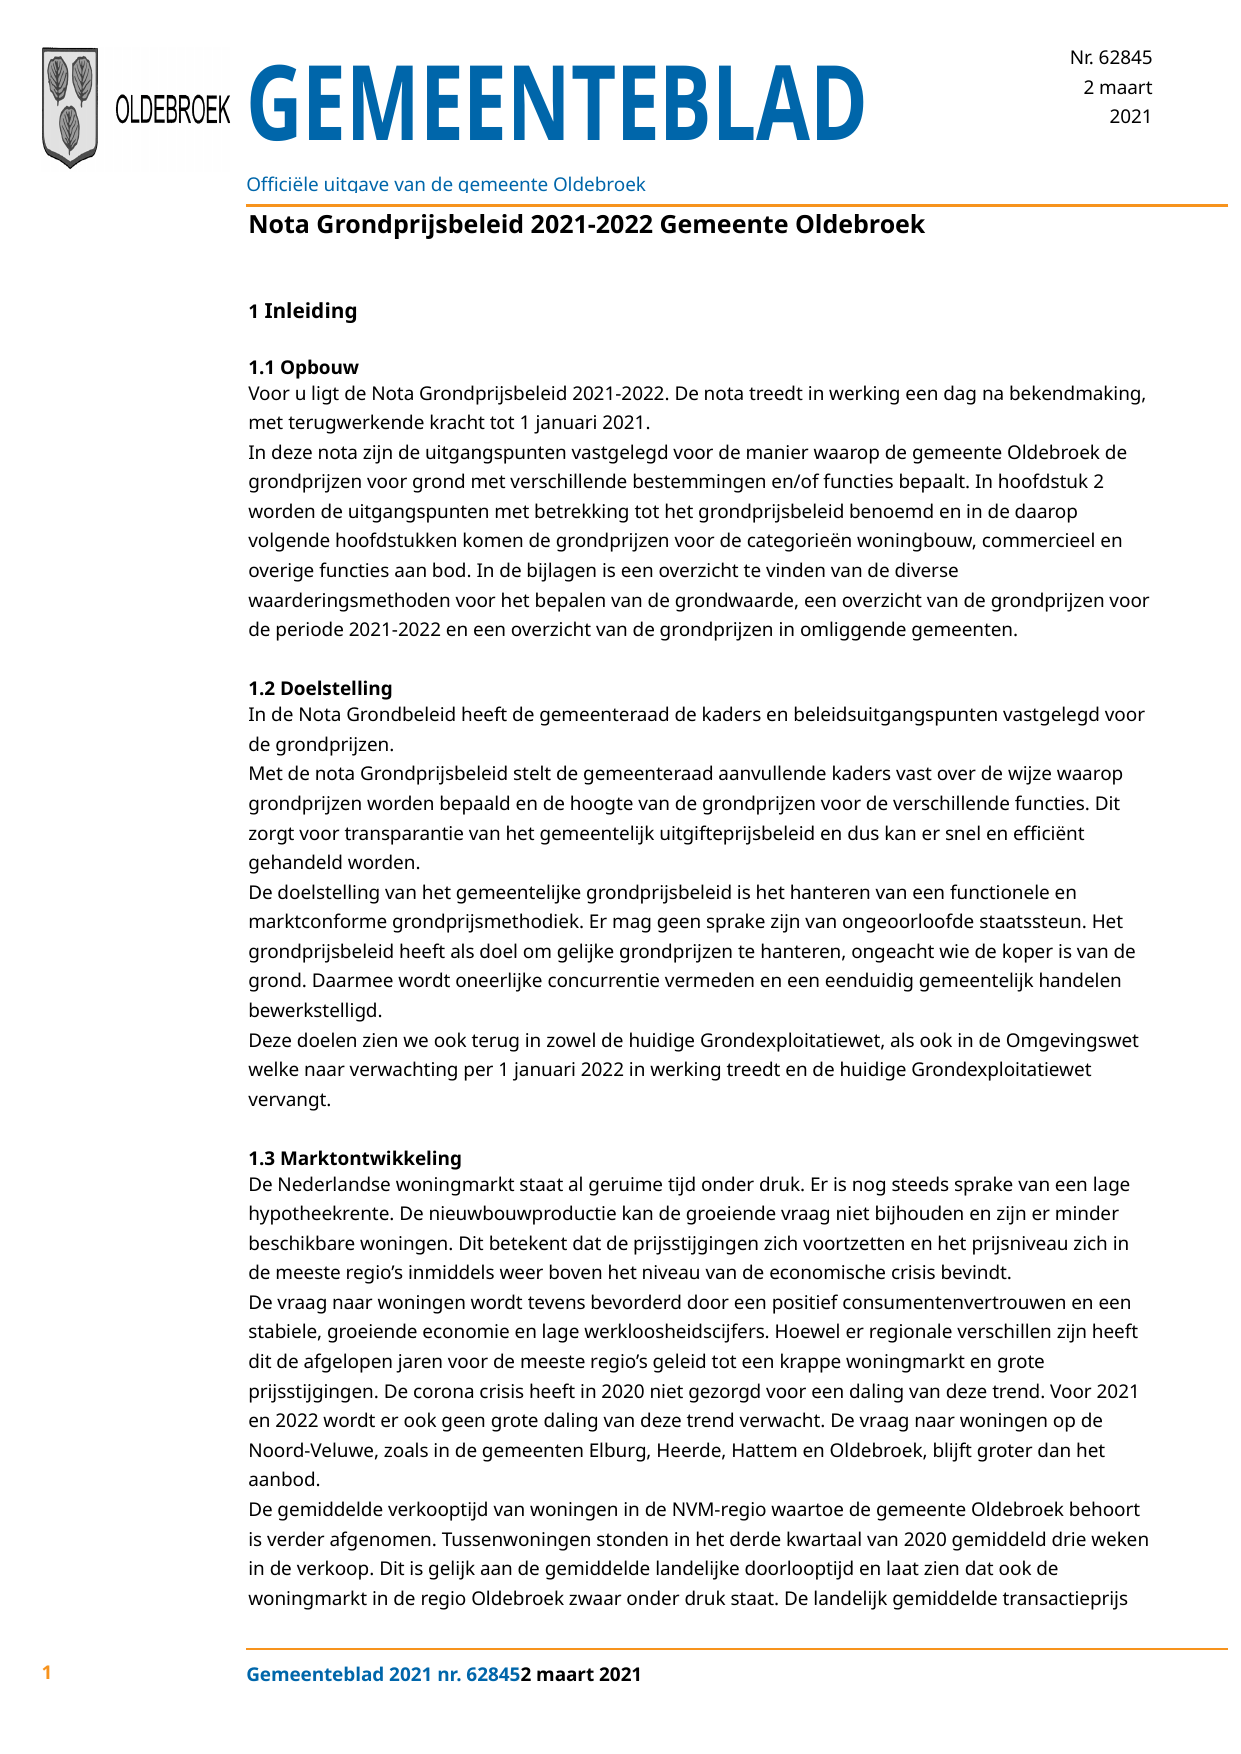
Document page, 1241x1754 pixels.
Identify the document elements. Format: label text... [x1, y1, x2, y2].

text In deze nota zijn de uitgangspunten vastgelegd voor de manier waarop de gemeente Oldebroek de grondprijzen voor grond met verschillende bestemmingen en/of functies bepaalt. In hoofdstuk 2 worden de uitgangspunten met betrekking tot het grondprijsbeleid benoemd en in de daarop volgende hoofdstukken komen de grondprijzen voor de categorieën woningbouw, commercieel en overige functies aan bod. In de bijlagen is een overzicht te vinden van de diverse waarderingsmethoden voor het bepalen van de grondwaarde, een overzicht van de grondprijzen voor de periode 2021-2022 en een overzicht van de grondprijzen in omliggende gemeenten. [248, 439, 1152, 642]
text 1.1 Opbouw [248, 354, 1152, 380]
text Voor u ligt de Nota Grondprijsbeleid 2021-2022. De nota treedt in werking een dag na bekendmaking, met terugwerkende kracht tot 1 januari 2021. [248, 380, 1152, 435]
text In de Nota Grondbeleid heeft de gemeenteraad de kaders en beleidsuitgangspunten vastgelegd voor de grondprijzen. [248, 701, 1152, 757]
text Deze doelen zien we ook terug in zowel de huidige Grondexploitatiewet, als ook in de Omgevingswet welke naar verwachting per 1 januari 2022 in werking treedt en de huidige Grondexploitatiewet vervangt. [248, 1027, 1152, 1112]
text 1 Inleiding [248, 296, 1152, 324]
text De gemiddelde verkooptijd van woningen in de NVM-regio waartoe de gemeente Oldebroek behoort is verder afgenomen. Tussenwoningen stonden in het derde kwartaal van 2020 gemiddeld drie weken in de verkoop. Dit is gelijk aan de gemiddelde landelijke doorlooptijd en laat zien dat ook de woningmarkt in de regio Oldebroek zwaar onder druk staat. De landelijk gemiddelde transactieprijs [248, 1496, 1152, 1611]
text Met de nota Grondprijsbeleid stelt de gemeenteraad aanvullende kaders vast over de wijze waarop grondprijzen worden bepaald en de hoogte van de grondprijzen voor de verschillende functies. Dit zorgt voor transparantie van het gemeentelijk uitgifteprijsbeleid en dus kan er snel en efficiënt gehandeld worden. [248, 761, 1152, 875]
text De Nederlandse woningmarkt staat al geruime tijd onder druk. Er is nog steeds sprake van een lage hypotheekrente. De nieuwbouwproductie kan de groeiende vraag niet bijhouden en zijn er minder beschikbare woningen. Dit betekent dat de prijsstijgingen zich voortzetten en het prijsniveau zich in de meeste regio’s inmiddels weer boven het niveau van de economische crisis bevindt. [248, 1171, 1152, 1285]
picture [41, 47, 231, 172]
text De doelstelling van het gemeentelijke grondprijsbeleid is het hanteren van een functionele en marktconforme grondprijsmethodiek. Er mag geen sprake zijn van ongeoorloofde staatssteun. Het grondprijsbeleid heeft als doel om gelijke grondprijzen te hanteren, ongeacht wie de koper is van de grond. Daarmee wordt oneerlijke concurrentie vermeden en een eenduidig gemeentelijk handelen bewerkstelligd. [248, 879, 1152, 1023]
text De vraag naar woningen wordt tevens bevorderd door een positief consumentenvertrouwen en een stabiele, groeiende economie en lage werkloosheidscijfers. Hoewel er regionale verschillen zijn heeft dit de afgelopen jaren voor de meeste regio’s geleid tot een krappe woningmarkt en grote prijsstijgingen. De corona crisis heeft in 2020 niet gezorgd voor een daling van deze trend. Voor 2021 en 2022 wordt er ook geen grote daling van deze trend verwacht. De vraag naar woningen op de Noord-Veluwe, zoals in de gemeenten Elburg, Heerde, Hattem en Oldebroek, blijft groter dan het aanbod. [248, 1289, 1152, 1492]
text 1.2 Doelstelling [248, 676, 1152, 701]
text 1.3 Marktontwikkeling [248, 1145, 1152, 1171]
text Nota Grondprijsbeleid 2021-2022 Gemeente Oldebroek [248, 207, 1152, 241]
